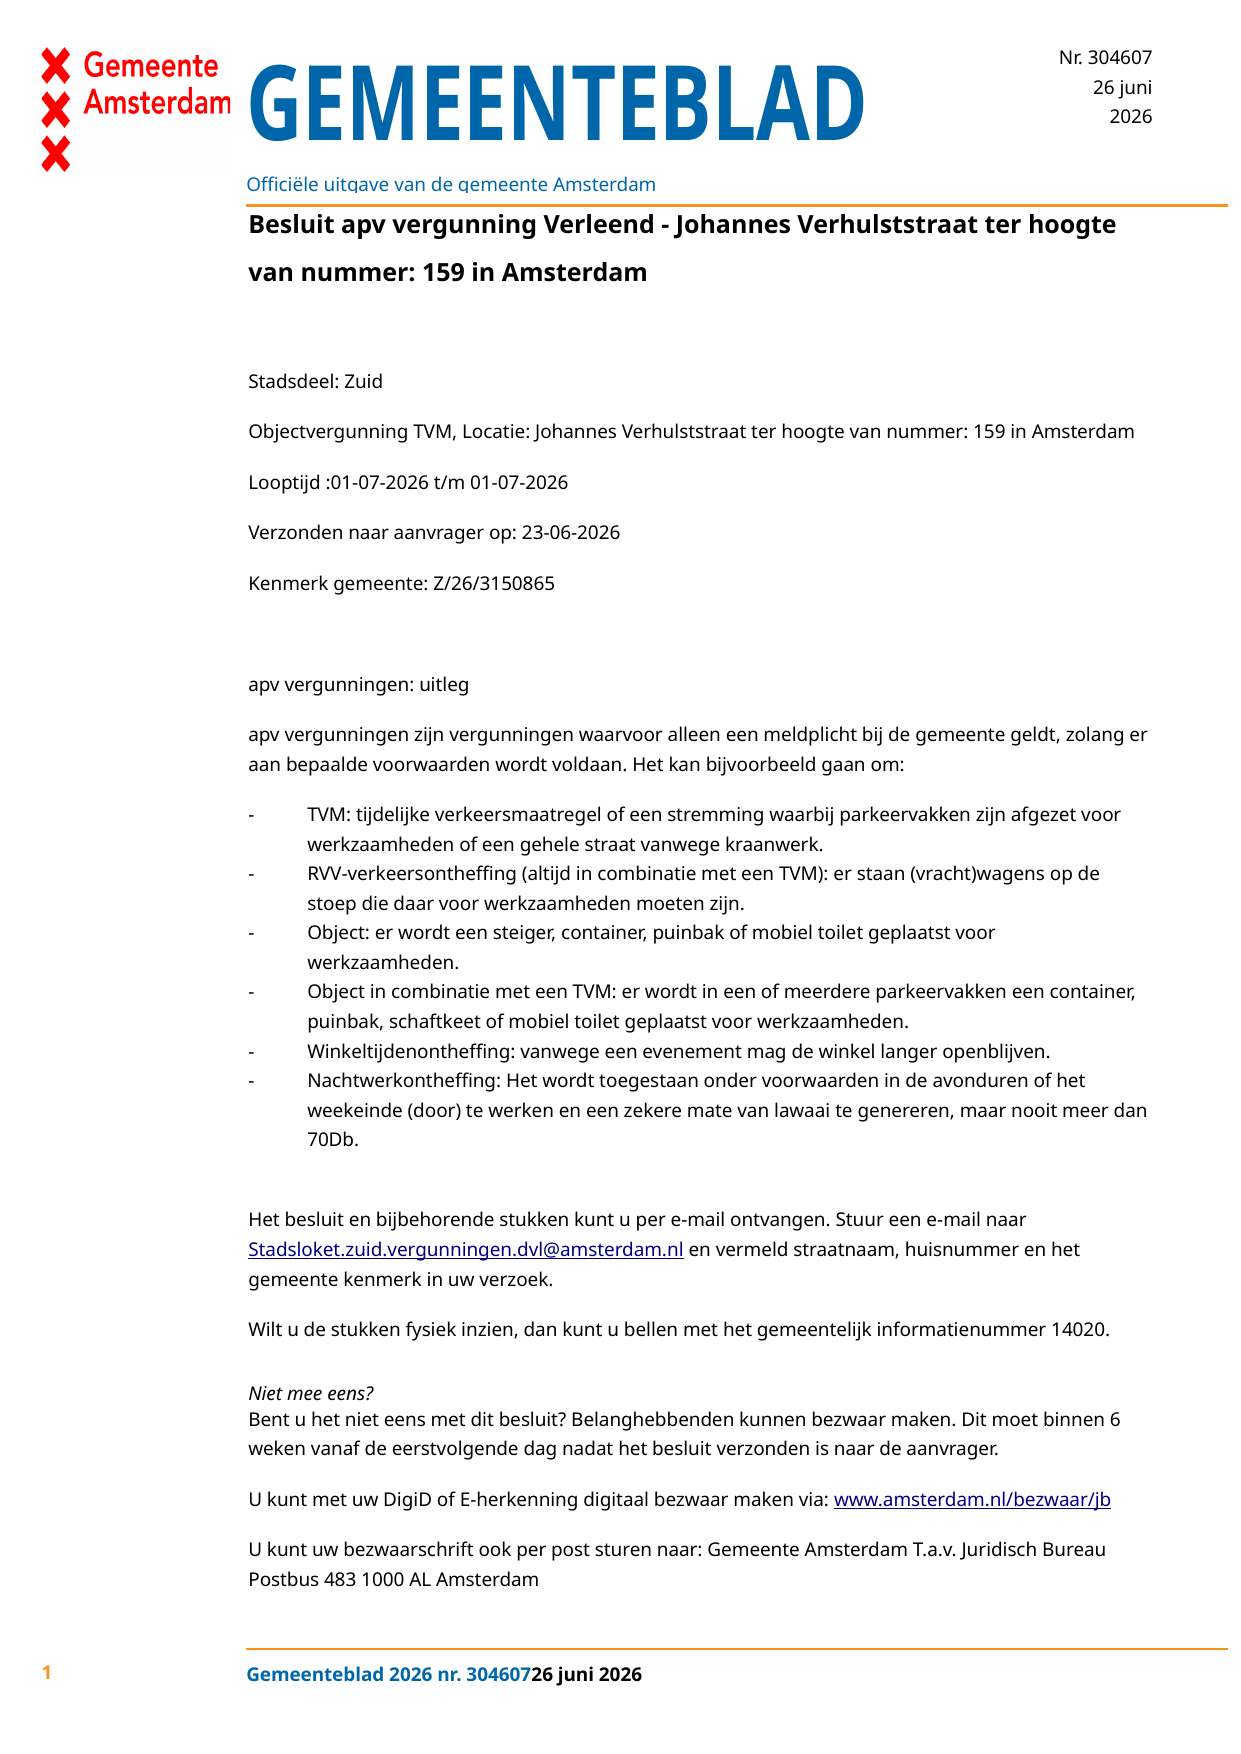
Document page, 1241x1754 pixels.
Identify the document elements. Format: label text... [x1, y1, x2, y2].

text Wilt u de stukken fysiek inzien, dan kunt u bellen met het gemeentelijk informatienummer 14020. [248, 1316, 1152, 1342]
text Verzonden naar aanvrager op: 23-06-2026 [248, 519, 1152, 545]
text apv vergunningen zijn vergunningen waarvoor alleen een meldplicht bij de gemeente geldt, zolang er aan bepaalde voorwaarden wordt voldaan. Het kan bijvoorbeeld gaan om: [248, 721, 1152, 777]
list Nachtwerkontheffing: Het wordt toegestaan onder voorwaarden in de avonduren of het weekeinde (door) te werken en een zekere mate van lawaai te genereren, maar nooit meer dan 70Db. [248, 1067, 1152, 1152]
text Besluit apv vergunning Verleend - Johannes Verhulststraat ter hoogte van nummer: 159 in Amsterdam [248, 207, 1152, 288]
text Niet mee eens? [248, 1380, 1152, 1406]
text Looptijd :01-07-2026 t/m 01-07-2026 [248, 469, 1152, 495]
text Kenmerk gemeente: Z/26/3150865 [248, 570, 1152, 596]
text U kunt met uw DigiD of E-herkenning digitaal bezwaar maken via: www.amsterdam.nl/bezwaar/jb [248, 1486, 1152, 1512]
text apv vergunningen: uitleg [248, 671, 1152, 697]
text Stadsdeel: Zuid [248, 368, 1152, 394]
list TVM: tijdelijke verkeersmaatregel of een stremming waarbij parkeervakken zijn afgezet voor werkzaamheden of een gehele straat vanwege kraanwerk. [248, 801, 1152, 857]
list Object in combinatie met een TVM: er wordt in een of meerdere parkeervakken een container, puinbak, schaftkeet of mobiel toilet geplaatst voor werkzaamheden. [248, 979, 1152, 1034]
list RVV-verkeersontheffing (altijd in combinatie met een TVM): er staan (vracht)wagens op de stoep die daar voor werkzaamheden moeten zijn. [248, 860, 1152, 916]
picture [41, 47, 231, 172]
text Objectvergunning TVM, Locatie: Johannes Verhulststraat ter hoogte van nummer: 159 in Amsterdam [248, 419, 1152, 444]
text Het besluit en bijbehorende stukken kunt u per e-mail ontvangen. Stuur een e-mail naar Stadsloket.zuid.vergunningen.dvl@amsterdam.nl en vermeld straatnaam, huisnummer en het gemeente kenmerk in uw verzoek. [248, 1207, 1152, 1292]
text Bent u het niet eens met dit besluit? Belanghebbenden kunnen bezwaar maken. Dit moet binnen 6 weken vanaf de eerstvolgende dag nadat het besluit verzonden is naar de aanvrager. [248, 1406, 1152, 1461]
list Object: er wordt een steiger, container, puinbak of mobiel toilet geplaatst voor werkzaamheden. [248, 919, 1152, 975]
list Winkeltijdenontheffing: vanwege een evenement mag de winkel langer openblijven. [248, 1038, 1152, 1064]
text U kunt uw bezwaarschrift ook per post sturen naar: Gemeente Amsterdam T.a.v. Juridisch Bureau Postbus 483 1000 AL Amsterdam [248, 1536, 1152, 1592]
